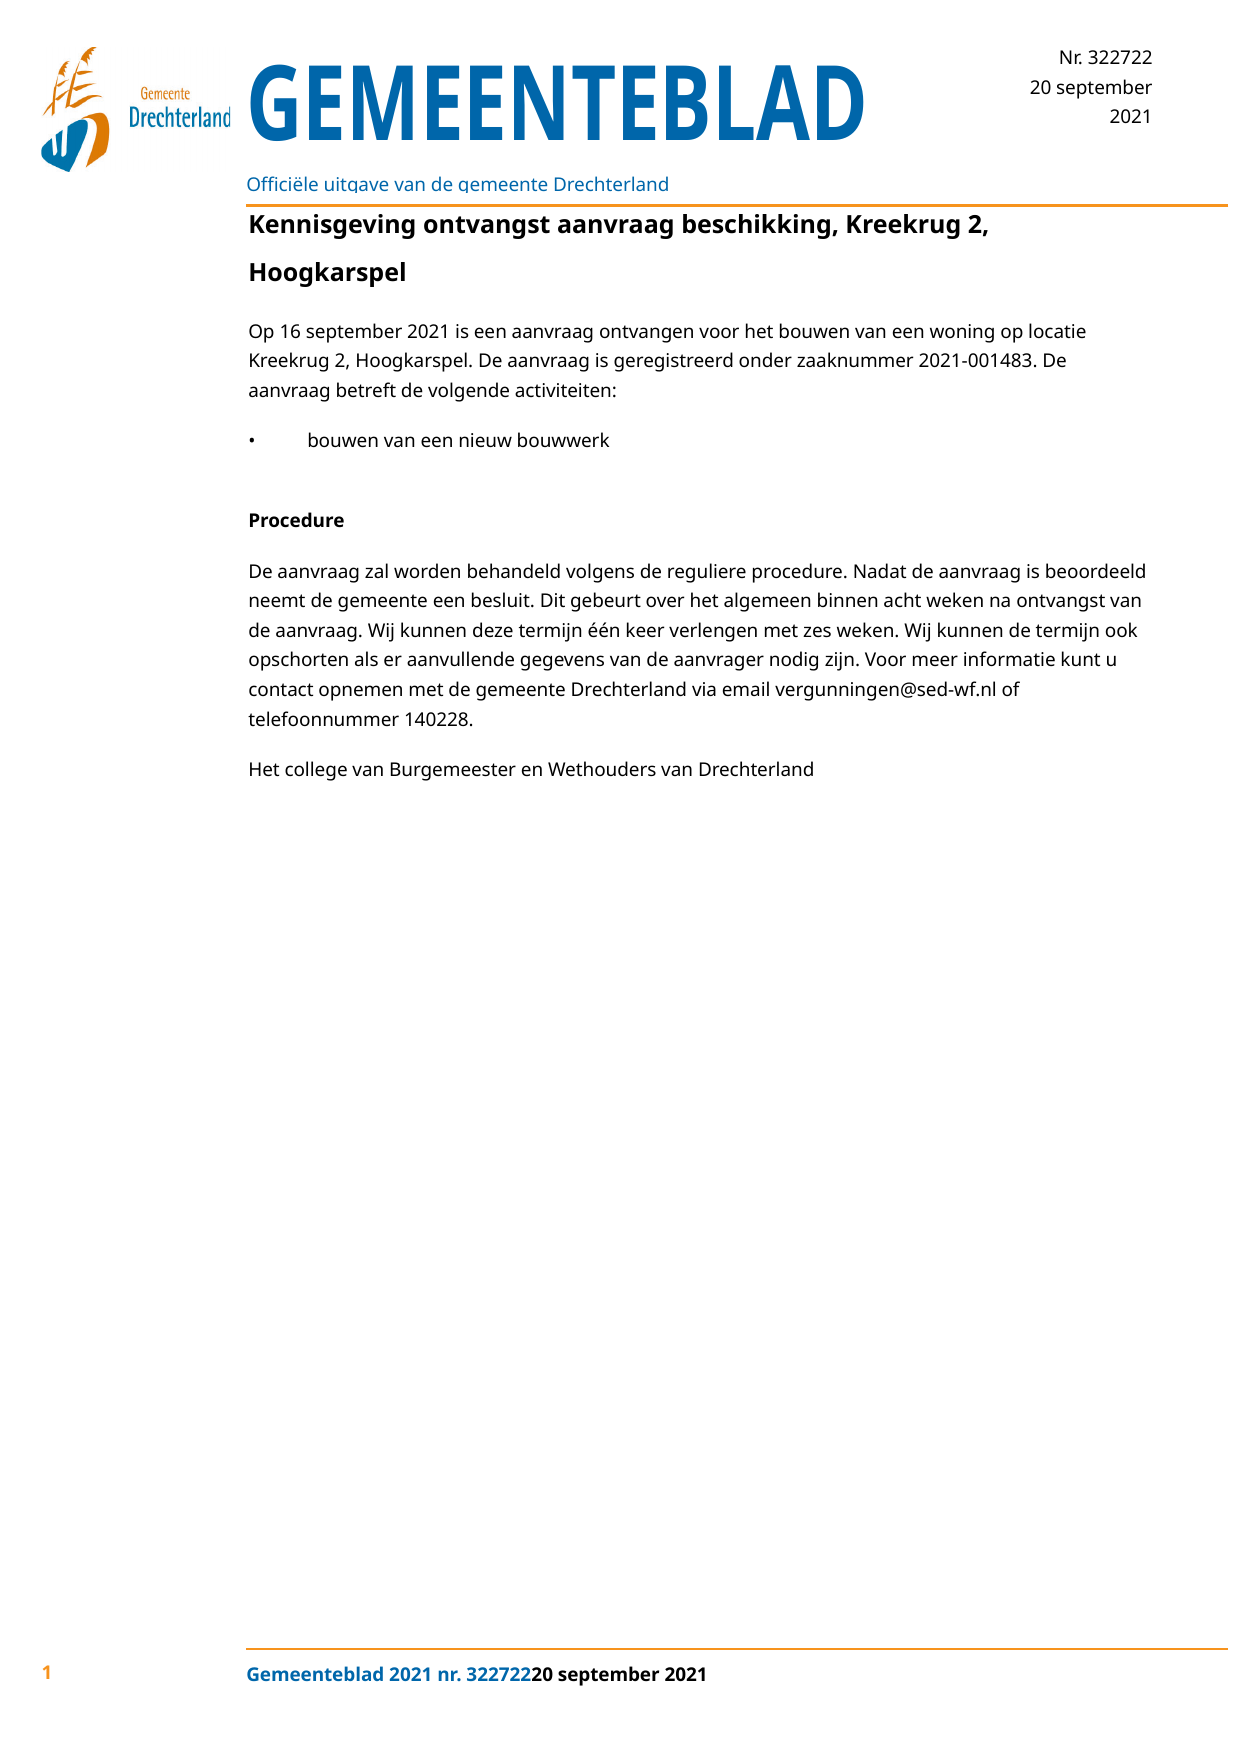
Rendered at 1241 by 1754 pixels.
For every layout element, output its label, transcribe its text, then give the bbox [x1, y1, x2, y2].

text Kennisgeving ontvangst aanvraag beschikking, Kreekrug 2, Hoogkarspel [248, 207, 1152, 288]
text Procedure [248, 507, 1152, 533]
picture [41, 158, 64, 172]
picture [226, 115, 231, 124]
text Op 16 september 2021 is een aanvraag ontvangen voor het bouwen van een woning op locatie Kreekrug 2, Hoogkarspel. De aanvraag is geregistreerd onder zaaknummer 2021-001483. De aanvraag betreft de volgende activiteiten: [248, 318, 1152, 403]
list bouwen van een nieuw bouwwerk [248, 427, 1152, 453]
text Het college van Burgemeester en Wethouders van Drechterland [248, 756, 1152, 782]
text De aanvraag zal worden behandeld volgens de reguliere procedure. Nadat de aanvraag is beoordeeld neemt de gemeente een besluit. Dit gebeurt over het algemeen binnen acht weken na ontvangst van de aanvraag. Wij kunnen deze termijn één keer verlengen met zes weken. Wij kunnen de termijn ook opschorten als er aanvullende gegevens van de aanvrager nodig zijn. Voor meer informatie kunt u contact opnemen met de gemeente Drechterland via email vergunningen@sed-wf.nl of telefoonnummer 140228. [248, 558, 1152, 732]
picture [41, 47, 231, 172]
